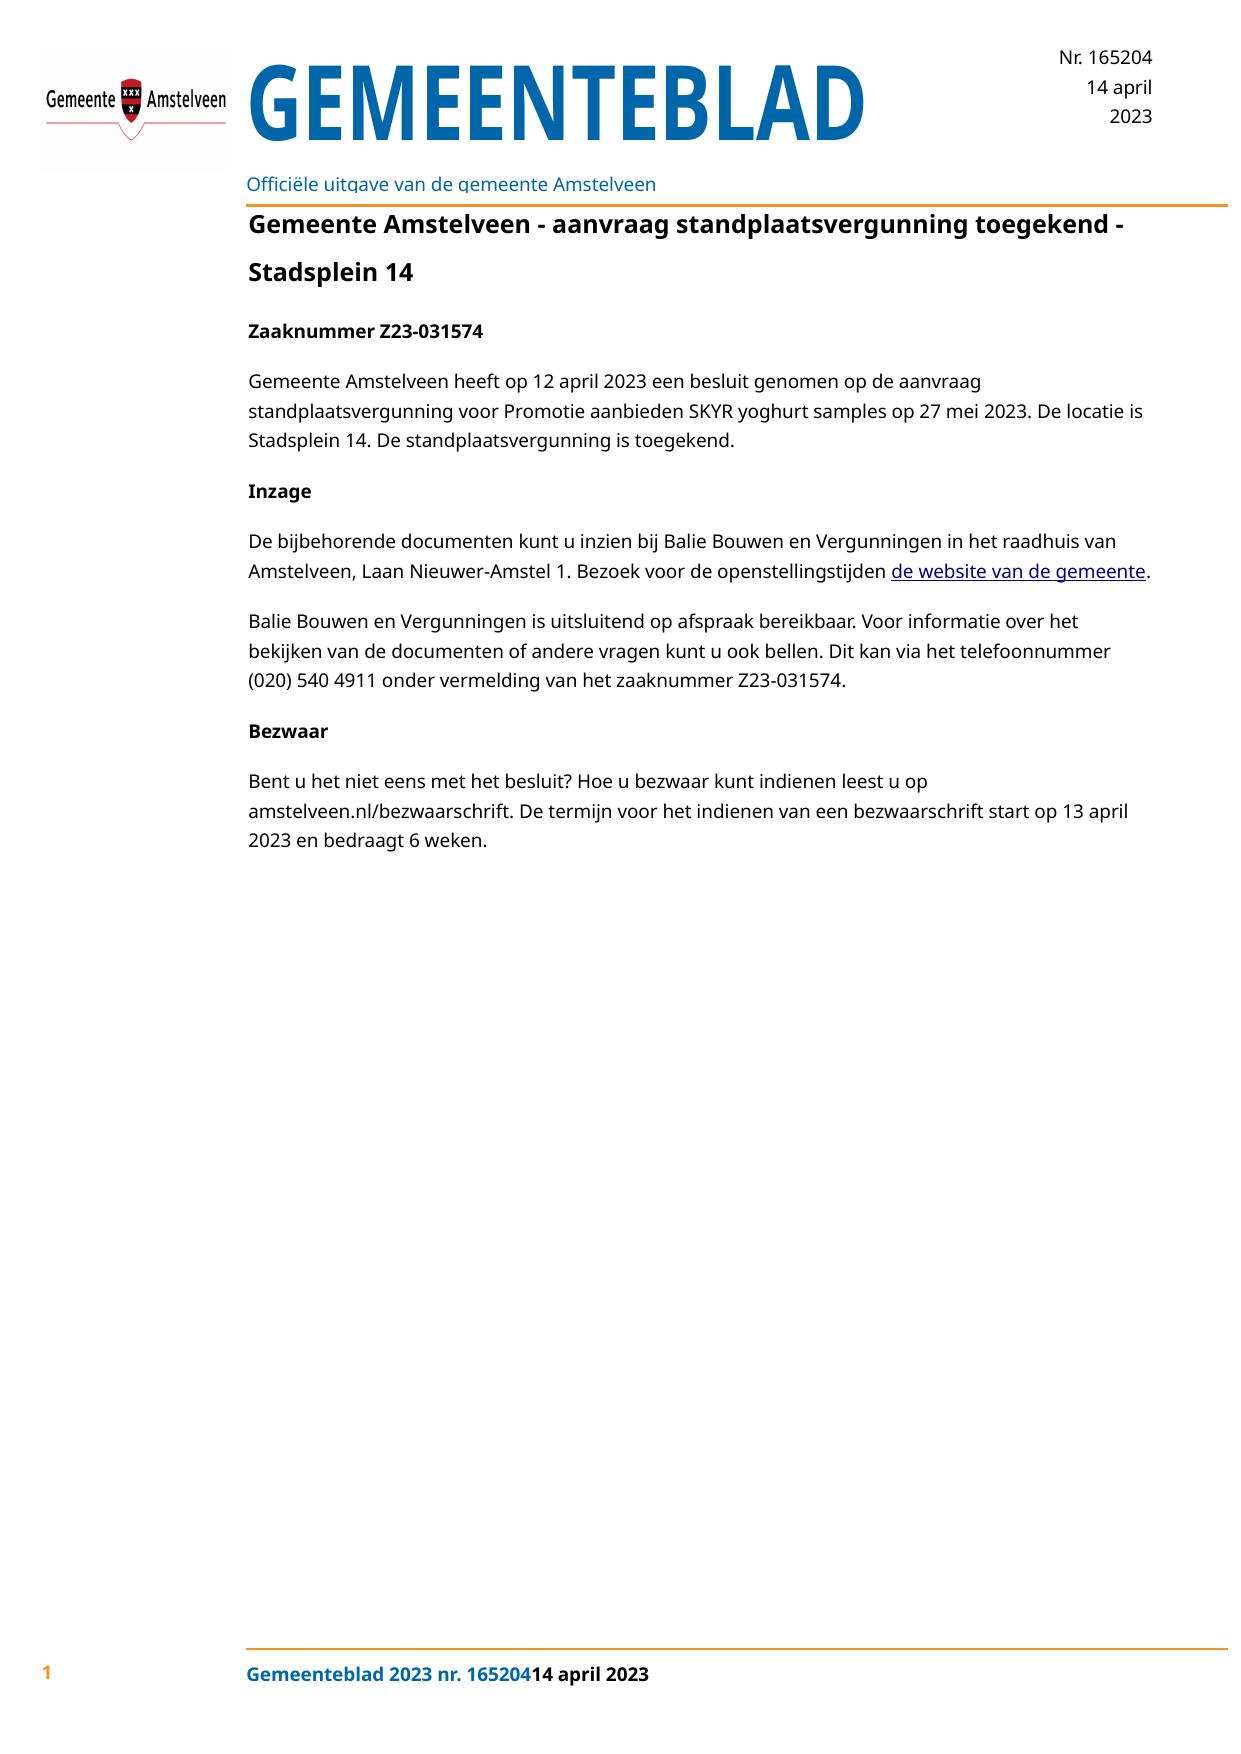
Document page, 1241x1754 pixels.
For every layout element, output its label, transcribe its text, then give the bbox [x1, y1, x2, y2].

text Bent u het niet eens met het besluit? Hoe u bezwaar kunt indienen leest u op amstelveen.nl/bezwaarschrift. De termijn voor het indienen van een bezwaarschrift start op 13 april 2023 en bedraagt 6 weken. [248, 768, 1152, 853]
text De bijbehorende documenten kunt u inzien bij Balie Bouwen en Vergunningen in het raadhuis van Amstelveen, Laan Nieuwer-Amstel 1. Bezoek voor de openstellingstijden de website van de gemeente. [248, 528, 1152, 584]
text Zaaknummer Z23-031574 [248, 318, 1152, 344]
picture [41, 47, 231, 172]
text Gemeente Amstelveen heeft op 12 april 2023 een besluit genomen op de aanvraag standplaatsvergunning voor Promotie aanbieden SKYR yoghurt samples op 27 mei 2023. De locatie is Stadsplein 14. De standplaatsvergunning is toegekend. [248, 368, 1152, 453]
text Inzage [248, 478, 1152, 504]
text Gemeente Amstelveen - aanvraag standplaatsvergunning toegekend - Stadsplein 14 [248, 207, 1152, 288]
text Balie Bouwen en Vergunningen is uitsluitend op afspraak bereikbaar. Voor informatie over het bekijken van de documenten of andere vragen kunt u ook bellen. Dit kan via het telefoonnummer (020) 540 4911 onder vermelding van het zaaknummer Z23-031574. [248, 608, 1152, 693]
text Bezwaar [248, 718, 1152, 744]
